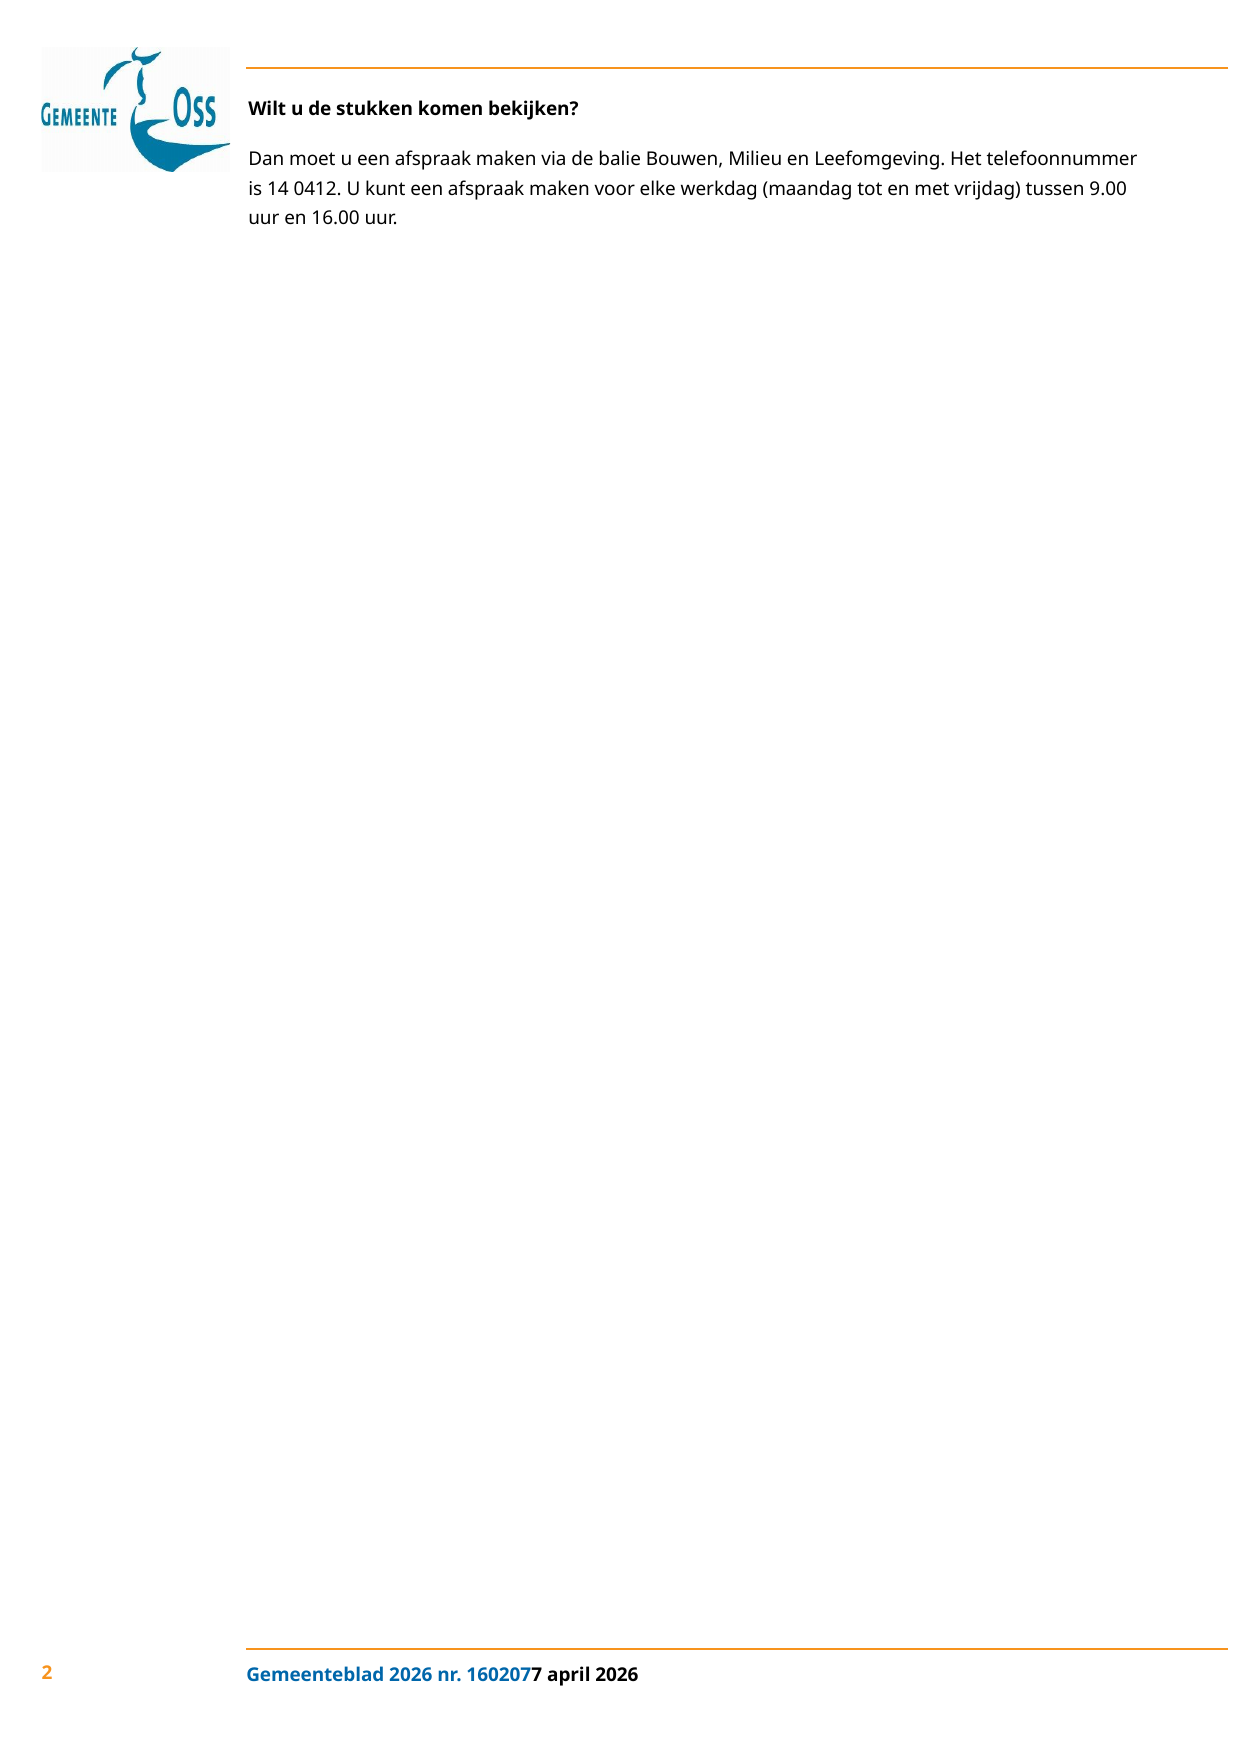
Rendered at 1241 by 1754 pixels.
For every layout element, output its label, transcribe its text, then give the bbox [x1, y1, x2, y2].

picture [41, 47, 231, 172]
text Wilt u de stukken komen bekijken? [248, 95, 1152, 121]
text Dan moet u een afspraak maken via de balie Bouwen, Milieu en Leefomgeving. Het telefoonnummer is 14 0412. U kunt een afspraak maken voor elke werkdag (maandag tot en met vrijdag) tussen 9.00 uur en 16.00 uur. [248, 145, 1152, 230]
